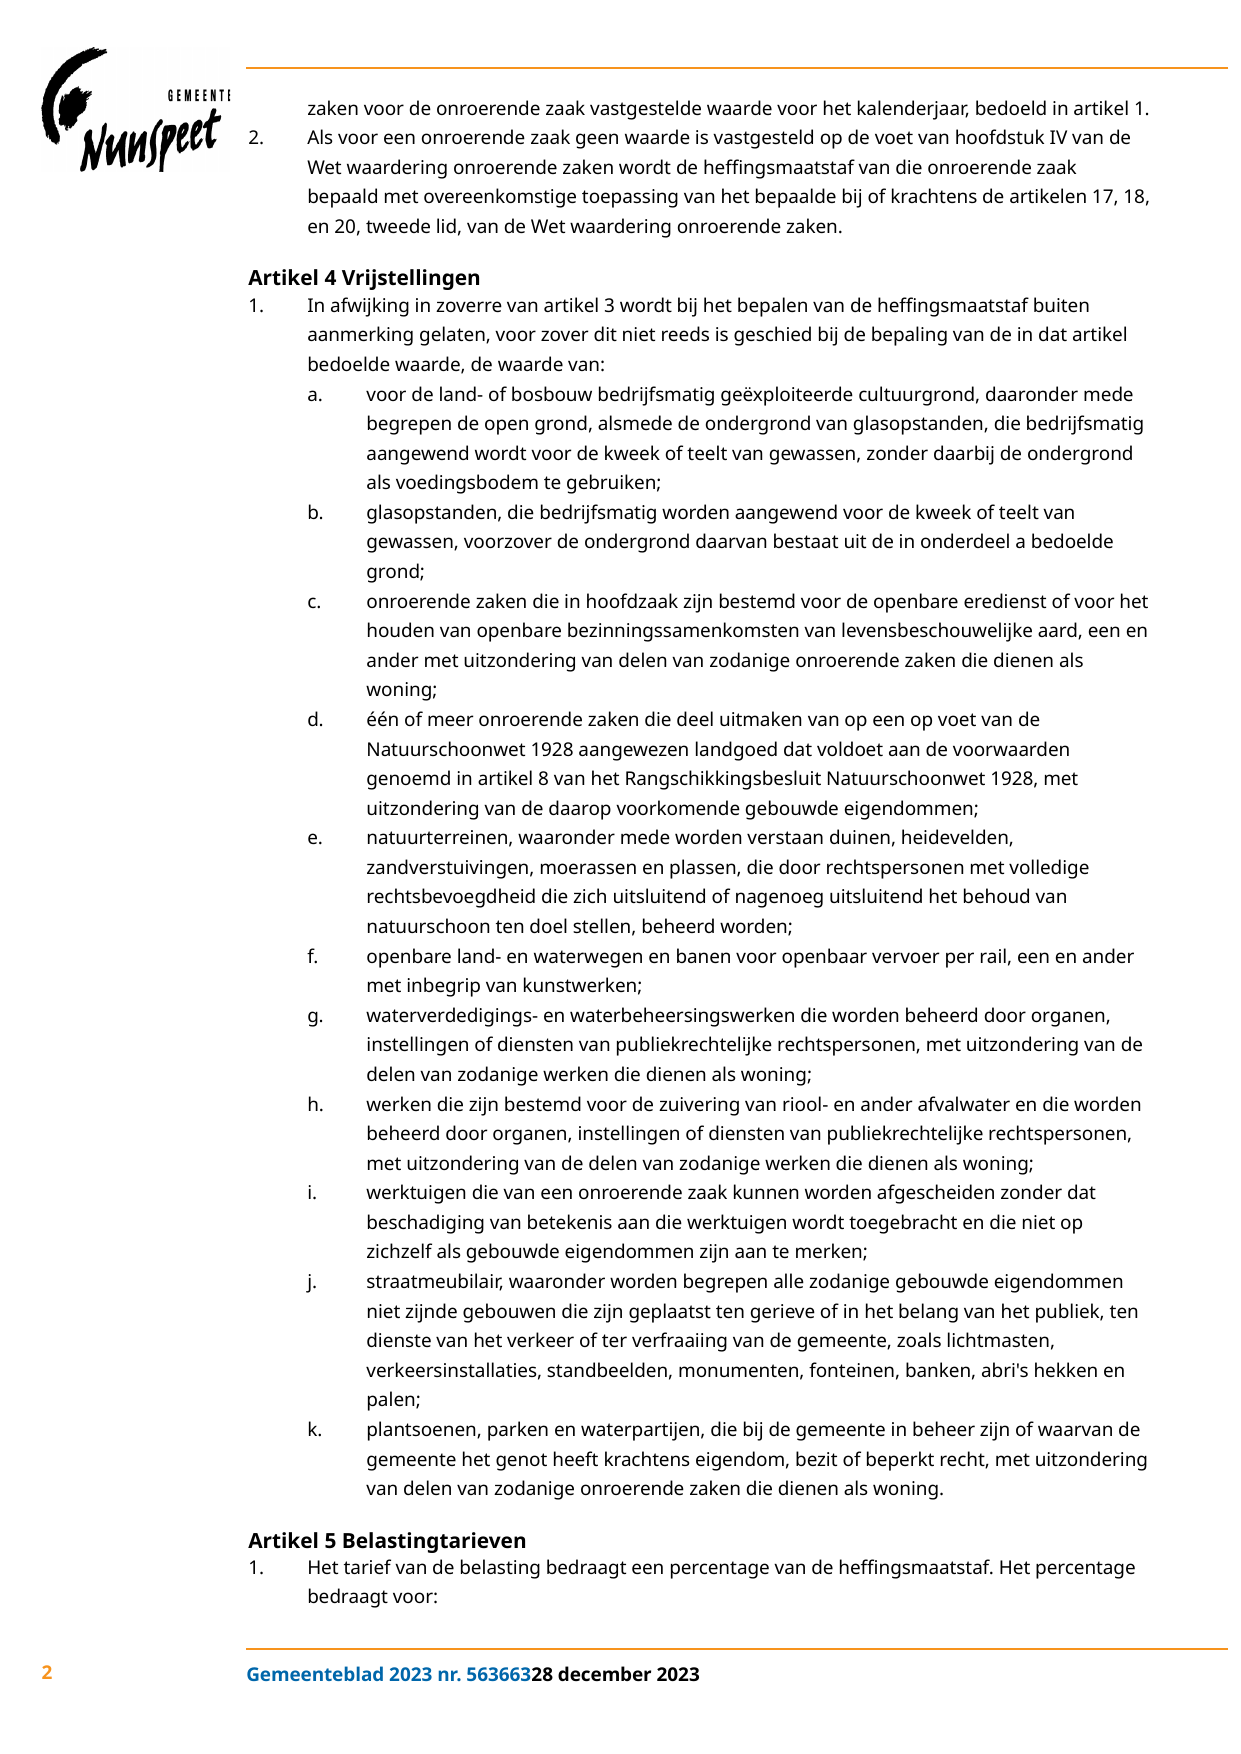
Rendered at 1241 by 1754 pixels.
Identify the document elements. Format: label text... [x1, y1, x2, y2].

list Als voor een onroerende zaak geen waarde is vastgesteld op de voet van hoofdstuk IV van de Wet waardering onroerende zaken wordt de heffingsmaatstaf van die onroerende zaak bepaald met overeenkomstige toepassing van het bepaalde bij of krachtens de artikelen 17, 18, en 20, tweede lid, van de Wet waardering onroerende zaken. [248, 124, 1152, 239]
text Artikel 4 Vrijstellingen [248, 263, 1152, 292]
list waterverdedigings- en waterbeheersingswerken die worden beheerd door organen, instellingen of diensten van publiekrechtelijke rechtspersonen, met uitzondering van de delen van zodanige werken die dienen als woning; [307, 1002, 1152, 1087]
list glasopstanden, die bedrijfsmatig worden aangewend voor de kweek of teelt van gewassen, voorzover de ondergrond daarvan bestaat uit de in onderdeel a bedoelde grond; [307, 499, 1152, 584]
text Artikel 5 Belastingtarieven [248, 1526, 1152, 1554]
list In afwijking in zoverre van artikel 3 wordt bij het bepalen van de heffingsmaatstaf buiten aanmerking gelaten, voor zover dit niet reeds is geschied bij de bepaling van de in dat artikel bedoelde waarde, de waarde van: [248, 292, 1152, 377]
list werken die zijn bestemd voor de zuivering van riool- en ander afvalwater en die worden beheerd door organen, instellingen of diensten van publiekrechtelijke rechtspersonen, met uitzondering van de delen van zodanige werken die dienen als woning; [307, 1091, 1152, 1176]
list natuurterreinen, waaronder mede worden verstaan duinen, heidevelden, zandverstuivingen, moerassen en plassen, die door rechtspersonen met volledige rechtsbevoegdheid die zich uitsluitend of nagenoeg uitsluitend het behoud van natuurschoon ten doel stellen, beheerd worden; [307, 824, 1152, 939]
list onroerende zaken die in hoofdzaak zijn bestemd voor de openbare eredienst of voor het houden van openbare bezinningssamenkomsten van levensbeschouwelijke aard, een en ander met uitzondering van delen van zodanige onroerende zaken die dienen als woning; [307, 588, 1152, 702]
list plantsoenen, parken en waterpartijen, die bij de gemeente in beheer zijn of waarvan de gemeente het genot heeft krachtens eigendom, bezit of beperkt recht, met uitzondering van delen van zodanige onroerende zaken die dienen als woning. [307, 1416, 1152, 1501]
list één of meer onroerende zaken die deel uitmaken van op een op voet van de Natuurschoonwet 1928 aangewezen landgoed dat voldoet aan de voorwaarden genoemd in artikel 8 van het Rangschikkingsbesluit Natuurschoonwet 1928, met uitzondering van de daarop voorkomende gebouwde eigendommen; [307, 706, 1152, 821]
picture [41, 47, 231, 172]
list openbare land- en waterwegen en banen voor openbaar vervoer per rail, een en ander met inbegrip van kunstwerken; [307, 943, 1152, 998]
list Het tarief van de belasting bedraagt een percentage van de heffingsmaatstaf. Het percentage bedraagt voor: [248, 1554, 1152, 1609]
list voor de land- of bosbouw bedrijfsmatig geëxploiteerde cultuurgrond, daaronder mede begrepen de open grond, alsmede de ondergrond van glasopstanden, die bedrijfsmatig aangewend wordt voor de kweek of teelt van gewassen, zonder daarbij de ondergrond als voedingsbodem te gebruiken; [307, 381, 1152, 495]
list straatmeubilair, waaronder worden begrepen alle zodanige gebouwde eigendommen niet zijnde gebouwen die zijn geplaatst ten gerieve of in het belang van het publiek, ten dienste van het verkeer of ter verfraaiing van de gemeente, zoals lichtmasten, verkeersinstallaties, standbeelden, monumenten, fonteinen, banken, abri's hekken en palen; [307, 1268, 1152, 1412]
list zaken voor de onroerende zaak vastgestelde waarde voor het kalenderjaar, bedoeld in artikel 1. [248, 95, 1152, 121]
list werktuigen die van een onroerende zaak kunnen worden afgescheiden zonder dat beschadiging van betekenis aan die werktuigen wordt toegebracht en die niet op zichzelf als gebouwde eigendommen zijn aan te merken; [307, 1179, 1152, 1264]
